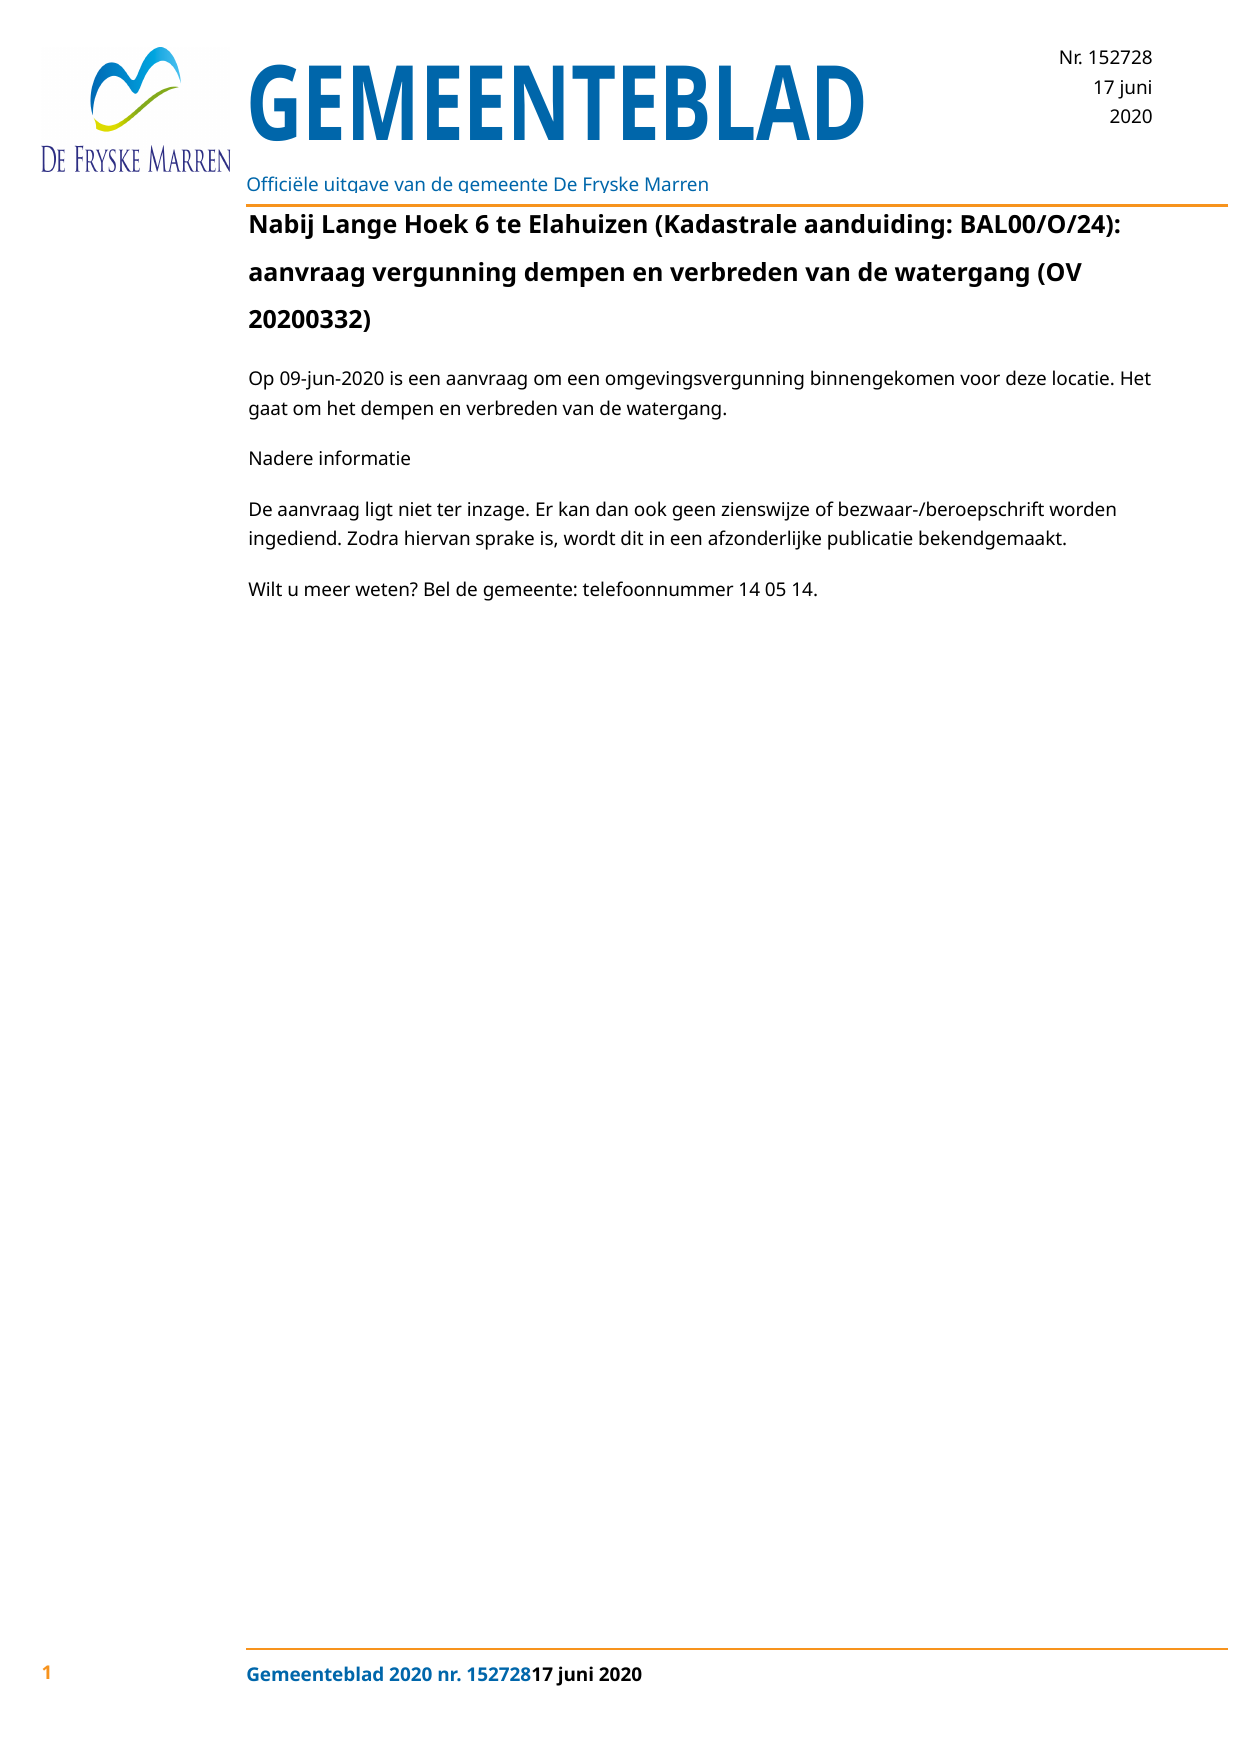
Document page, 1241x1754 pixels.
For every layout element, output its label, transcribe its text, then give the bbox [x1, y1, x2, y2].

text De aanvraag ligt niet ter inzage. Er kan dan ook geen zienswijze of bezwaar-/beroepschrift worden ingediend. Zodra hiervan sprake is, wordt dit in een afzonderlijke publicatie bekendgemaakt. [248, 496, 1152, 551]
text Nadere informatie [248, 446, 1152, 471]
text Nabij Lange Hoek 6 te Elahuizen (Kadastrale aanduiding: BAL00/O/24): aanvraag vergunning dempen en verbreden van de watergang (OV 20200332) [248, 207, 1152, 336]
text Op 09-jun-2020 is een aanvraag om een omgevingsvergunning binnengekomen voor deze locatie. Het gaat om het dempen en verbreden van de watergang. [248, 366, 1152, 421]
picture [41, 47, 231, 172]
text Wilt u meer weten? Bel de gemeente: telefoonnummer 14 05 14. [248, 576, 1152, 602]
